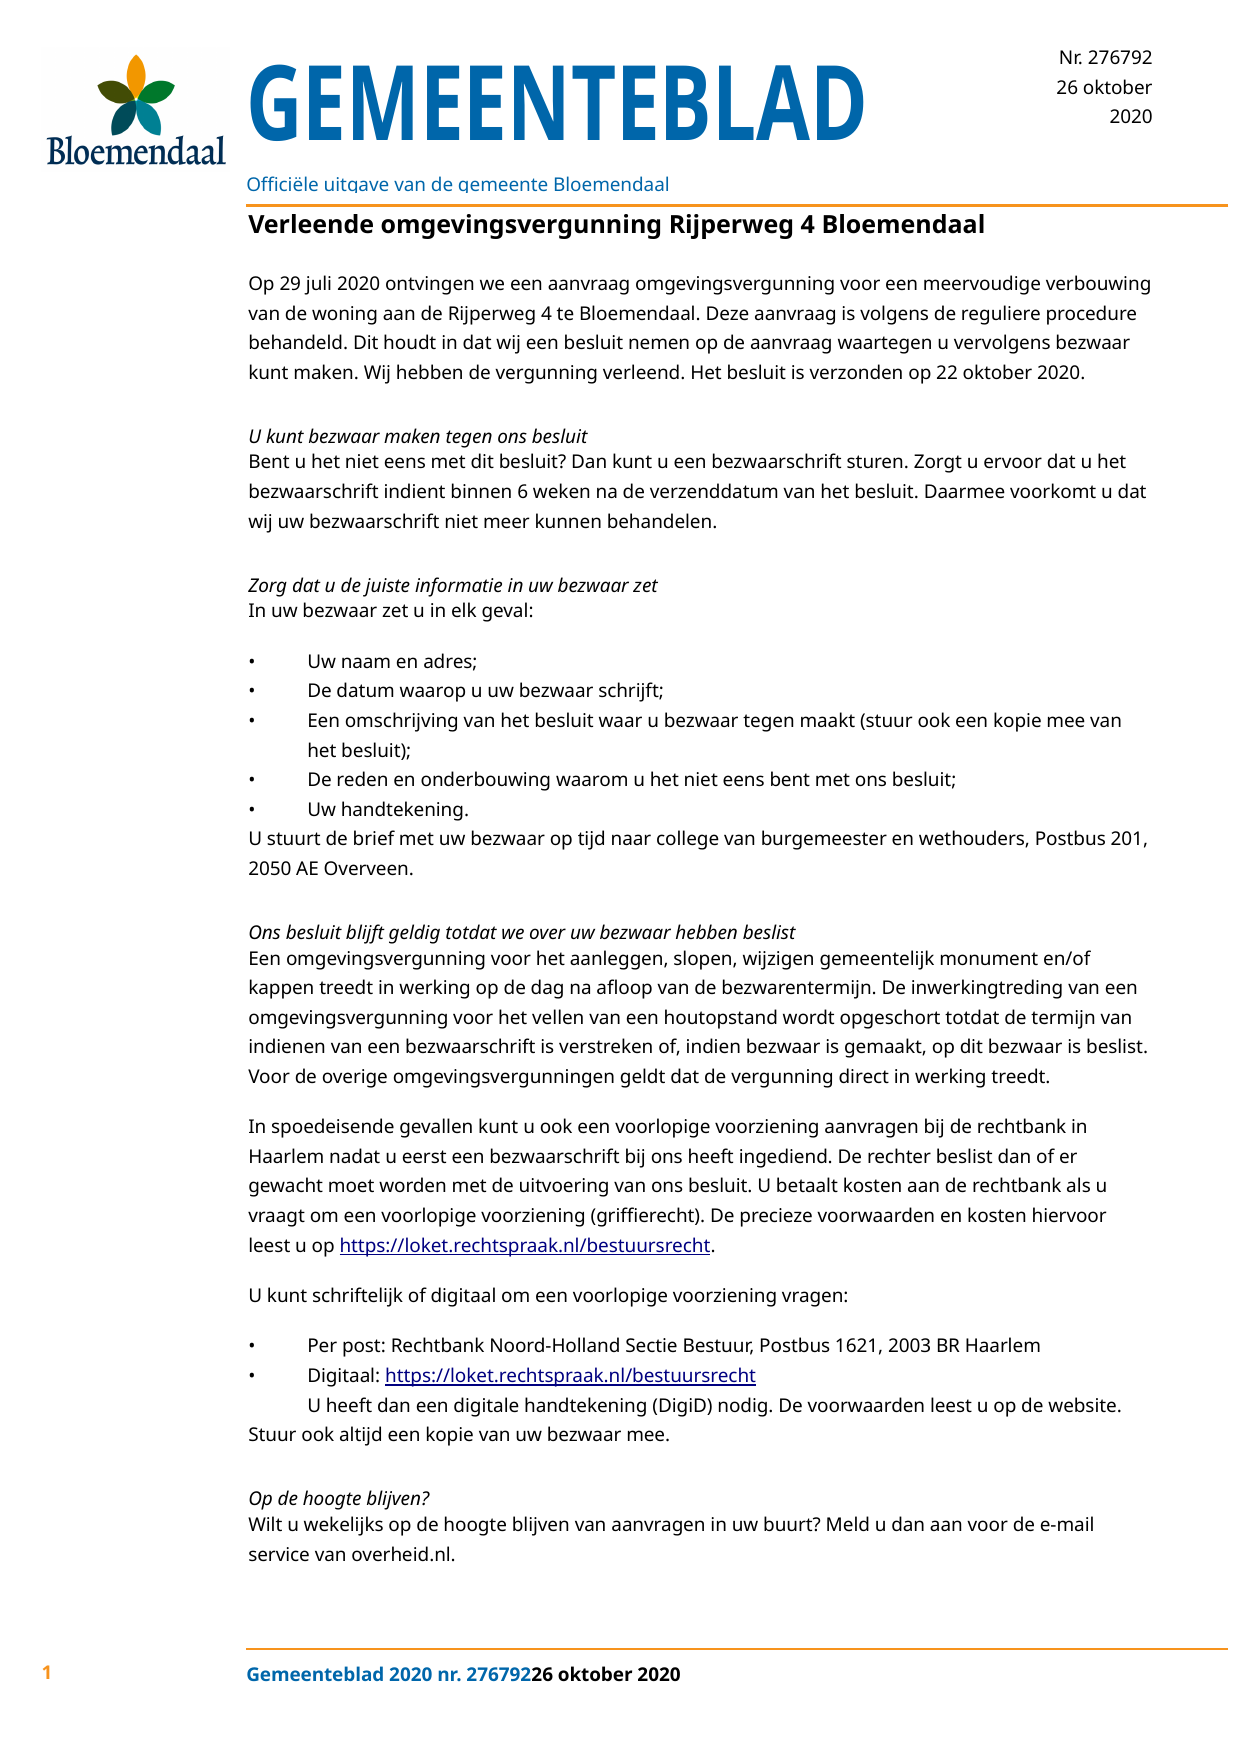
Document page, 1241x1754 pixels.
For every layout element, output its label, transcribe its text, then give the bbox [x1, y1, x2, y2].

text Op de hoogte blijven? [248, 1485, 1152, 1511]
list De datum waarop u uw bezwaar schrijft; [248, 678, 1152, 703]
text U stuurt de brief met uw bezwaar op tijd naar college van burgemeester en wethouders, Postbus 201, 2050 AE Overveen. [248, 826, 1152, 881]
list U heeft dan een digitale handtekening (DigiD) nodig. De voorwaarden leest u op de website. [248, 1392, 1152, 1418]
list Per post: Rechtbank Noord-Holland Sectie Bestuur, Postbus 1621, 2003 BR Haarlem [248, 1333, 1152, 1358]
text Zorg dat u de juiste informatie in uw bezwaar zet [248, 572, 1152, 598]
list Digitaal: https://loket.rechtspraak.nl/bestuursrecht [248, 1362, 1152, 1388]
text Een omgevingsvergunning voor het aanleggen, slopen, wijzigen gemeentelijk monument en/of kappen treedt in werking op de dag na afloop van de bezwarentermijn. De inwerkingtreding van een omgevingsvergunning voor het vellen van een houtopstand wordt opgeschort totdat de termijn van indienen van een bezwaarschrift is verstreken of, indien bezwaar is gemaakt, op dit bezwaar is beslist. Voor de overige omgevingsvergunningen geldt dat de vergunning direct in werking treedt. [248, 945, 1152, 1089]
text Verleende omgevingsvergunning Rijperweg 4 Bloemendaal [248, 207, 1152, 241]
text In spoedeisende gevallen kunt u ook een voorlopige voorziening aanvragen bij de rechtbank in Haarlem nadat u eerst een bezwaarschrift bij ons heeft ingediend. De rechter beslist dan of er gewacht moet worden met de uitvoering van ons besluit. U betaalt kosten aan de rechtbank als u vraagt om een voorlopige voorziening (griffierecht). De precieze voorwaarden en kosten hiervoor leest u op https://loket.rechtspraak.nl/bestuursrecht. [248, 1113, 1152, 1258]
list De reden en onderbouwing waarom u het niet eens bent met ons besluit; [248, 766, 1152, 792]
text Stuur ook altijd een kopie van uw bezwaar mee. [248, 1421, 1152, 1447]
list Uw naam en adres; [248, 648, 1152, 674]
text Op 29 juli 2020 ontvingen we een aanvraag omgevingsvergunning voor een meervoudige verbouwing van de woning aan de Rijperweg 4 te Bloemendaal. Deze aanvraag is volgens de reguliere procedure behandeld. Dit houdt in dat wij een besluit nemen op de aanvraag waartegen u vervolgens bezwaar kunt maken. Wij hebben de vergunning verleend. Het besluit is verzonden op 22 oktober 2020. [248, 270, 1152, 385]
text Bent u het niet eens met dit besluit? Dan kunt u een bezwaarschrift sturen. Zorgt u ervoor dat u het bezwaarschrift indient binnen 6 weken na de verzenddatum van het besluit. Daarmee voorkomt u dat wij uw bezwaarschrift niet meer kunnen behandelen. [248, 449, 1152, 534]
text U kunt bezwaar maken tegen ons besluit [248, 423, 1152, 449]
list Een omschrijving van het besluit waar u bezwaar tegen maakt (stuur ook een kopie mee van het besluit); [248, 707, 1152, 762]
text Wilt u wekelijks op de hoogte blijven van aanvragen in uw buurt? Meld u dan aan voor de e-mail service van overheid.nl. [248, 1511, 1152, 1566]
text Ons besluit blijft geldig totdat we over uw bezwaar hebben beslist [248, 919, 1152, 945]
picture [41, 47, 231, 172]
text U kunt schriftelijk of digitaal om een voorlopige voorziening vragen: [248, 1282, 1152, 1308]
text In uw bezwaar zet u in elk geval: [248, 598, 1152, 623]
list Uw handtekening. [248, 796, 1152, 822]
